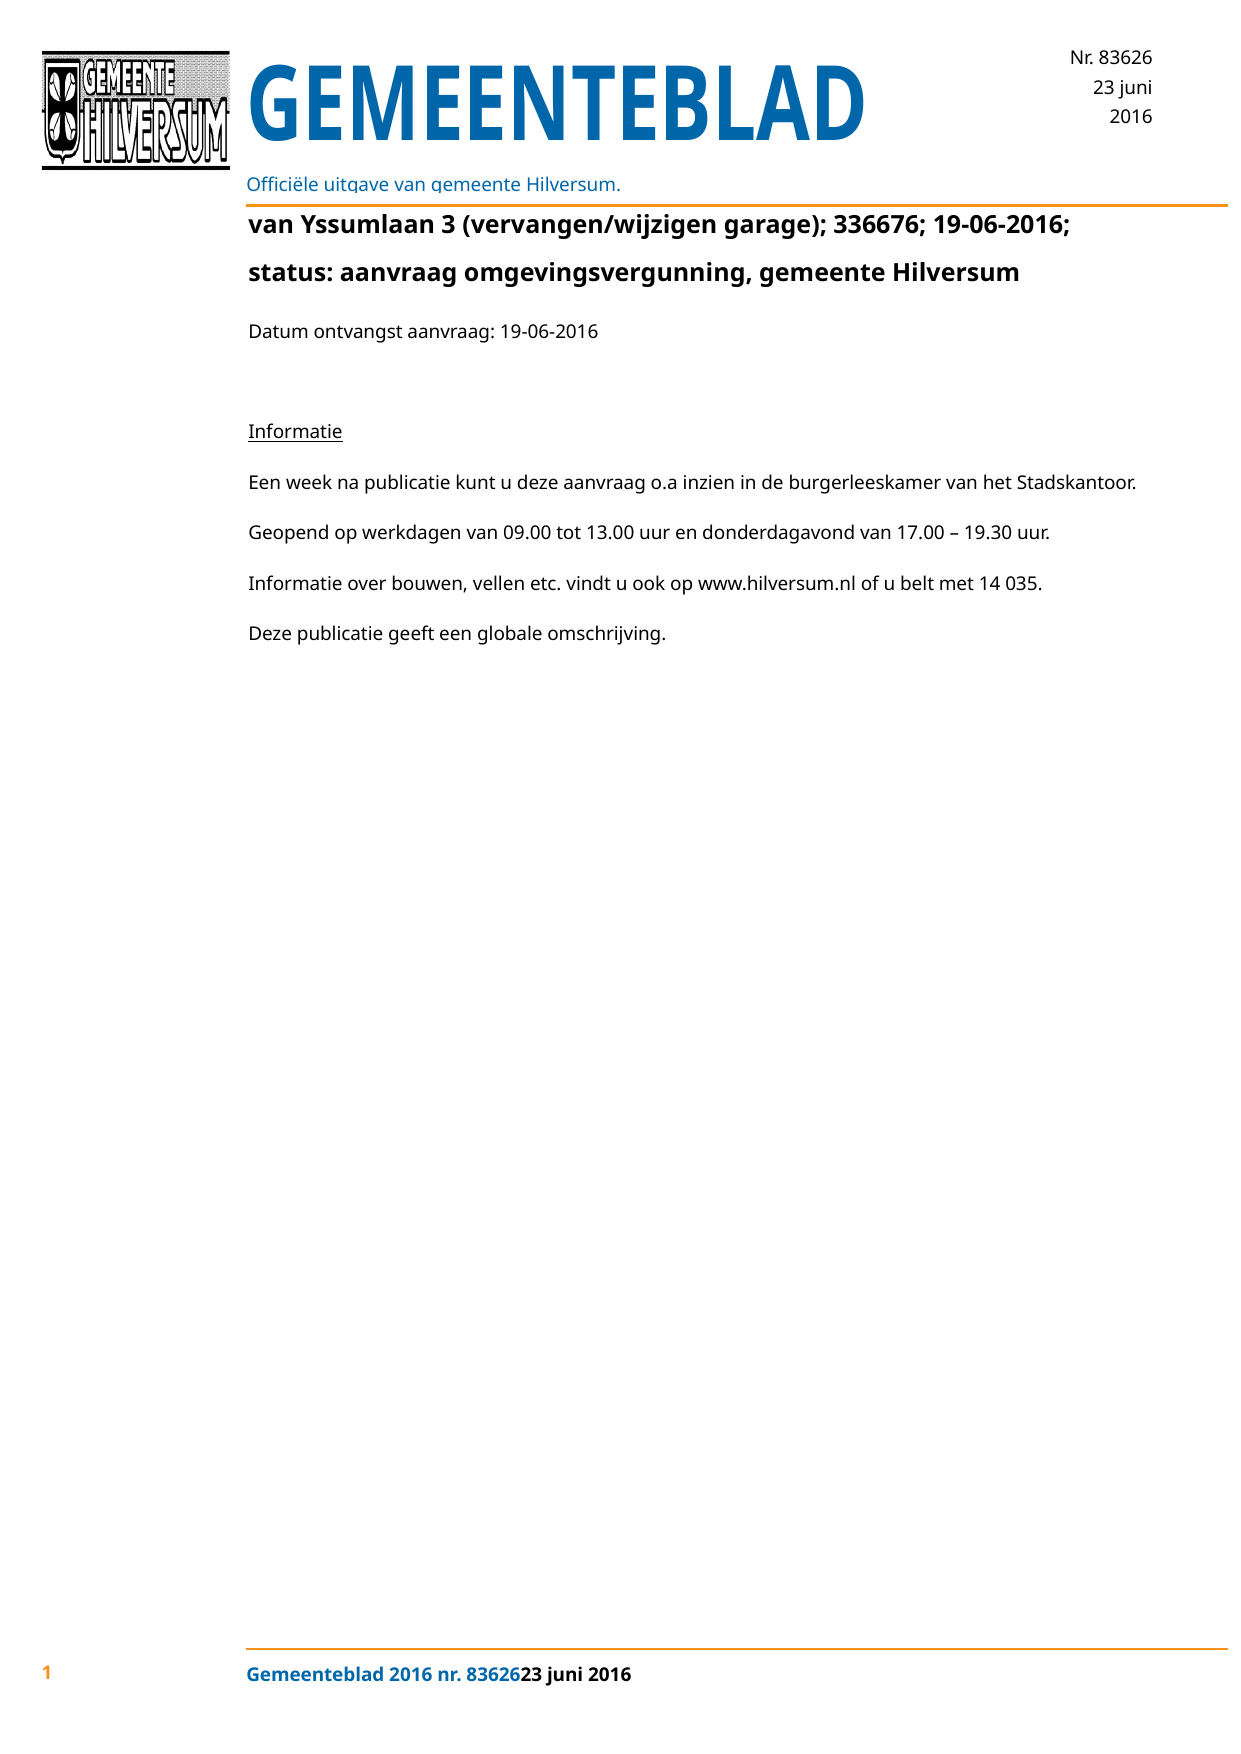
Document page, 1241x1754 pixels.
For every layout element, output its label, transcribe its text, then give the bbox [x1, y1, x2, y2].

text Geopend op werkdagen van 09.00 tot 13.00 uur en donderdagavond van 17.00 – 19.30 uur. [248, 519, 1152, 545]
text Deze publicatie geeft een globale omschrijving. [248, 620, 1152, 646]
text Informatie over bouwen, vellen etc. vindt u ook op www.hilversum.nl of u belt met 14 035. [248, 570, 1152, 596]
text Een week na publicatie kunt u deze aanvraag o.a inzien in de burgerleeskamer van het Stadskantoor. [248, 469, 1152, 495]
text van Yssumlaan 3 (vervangen/wijzigen garage); 336676; 19-06-2016; status: aanvraag omgevingsvergunning, gemeente Hilversum [248, 207, 1152, 288]
text Informatie [248, 419, 1152, 444]
text Datum ontvangst aanvraag: 19-06-2016 [248, 318, 1152, 344]
picture [41, 47, 231, 172]
